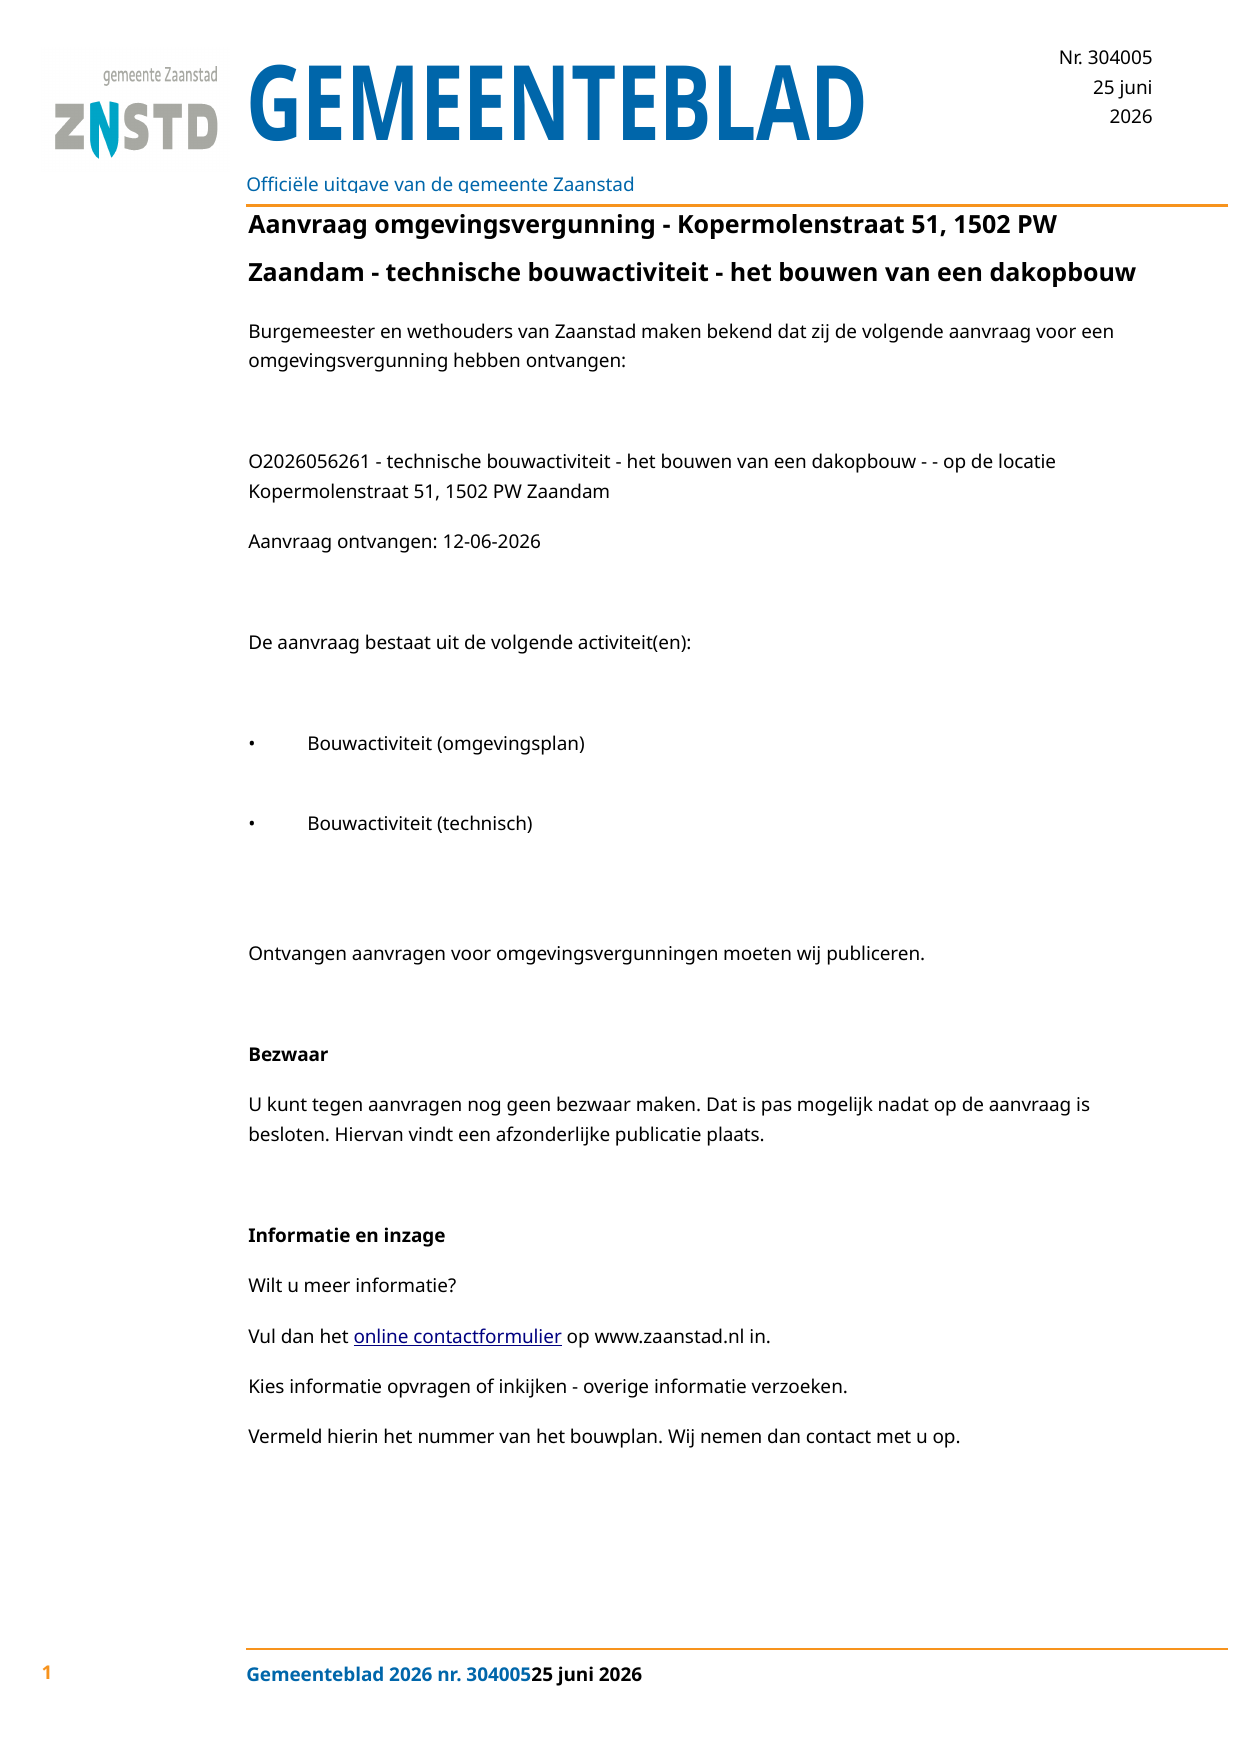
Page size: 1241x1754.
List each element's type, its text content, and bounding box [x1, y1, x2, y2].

text Wilt u meer informatie? [248, 1272, 1152, 1298]
text Aanvraag omgevingsvergunning - Kopermolenstraat 51, 1502 PW Zaandam - technische bouwactiviteit - het bouwen van een dakopbouw [248, 207, 1152, 288]
text Informatie en inzage [248, 1222, 1152, 1248]
text De aanvraag bestaat uit de volgende activiteit(en): [248, 629, 1152, 655]
text Aanvraag ontvangen: 12-06-2026 [248, 528, 1152, 554]
text Ontvangen aanvragen voor omgevingsvergunningen moeten wij publiceren. [248, 940, 1152, 966]
text Burgemeester en wethouders van Zaanstad maken bekend dat zij de volgende aanvraag voor een omgevingsvergunning hebben ontvangen: [248, 318, 1152, 373]
text O2026056261 - technische bouwactiviteit - het bouwen van een dakopbouw - - op de locatie Kopermolenstraat 51, 1502 PW Zaandam [248, 448, 1152, 504]
text Kies informatie opvragen of inkijken - overige informatie verzoeken. [248, 1373, 1152, 1399]
text Vermeld hierin het nummer van het bouwplan. Wij nemen dan contact met u op. [248, 1424, 1152, 1449]
list Bouwactiviteit (technisch) [248, 810, 1152, 836]
picture [41, 47, 231, 172]
text Vul dan het online contactformulier op www.zaanstad.nl in. [248, 1323, 1152, 1349]
list Bouwactiviteit (omgevingsplan) [248, 730, 1152, 756]
text Bezwaar [248, 1041, 1152, 1067]
text U kunt tegen aanvragen nog geen bezwaar maken. Dat is pas mogelijk nadat op de aanvraag is besloten. Hiervan vindt een afzonderlijke publicatie plaats. [248, 1092, 1152, 1147]
